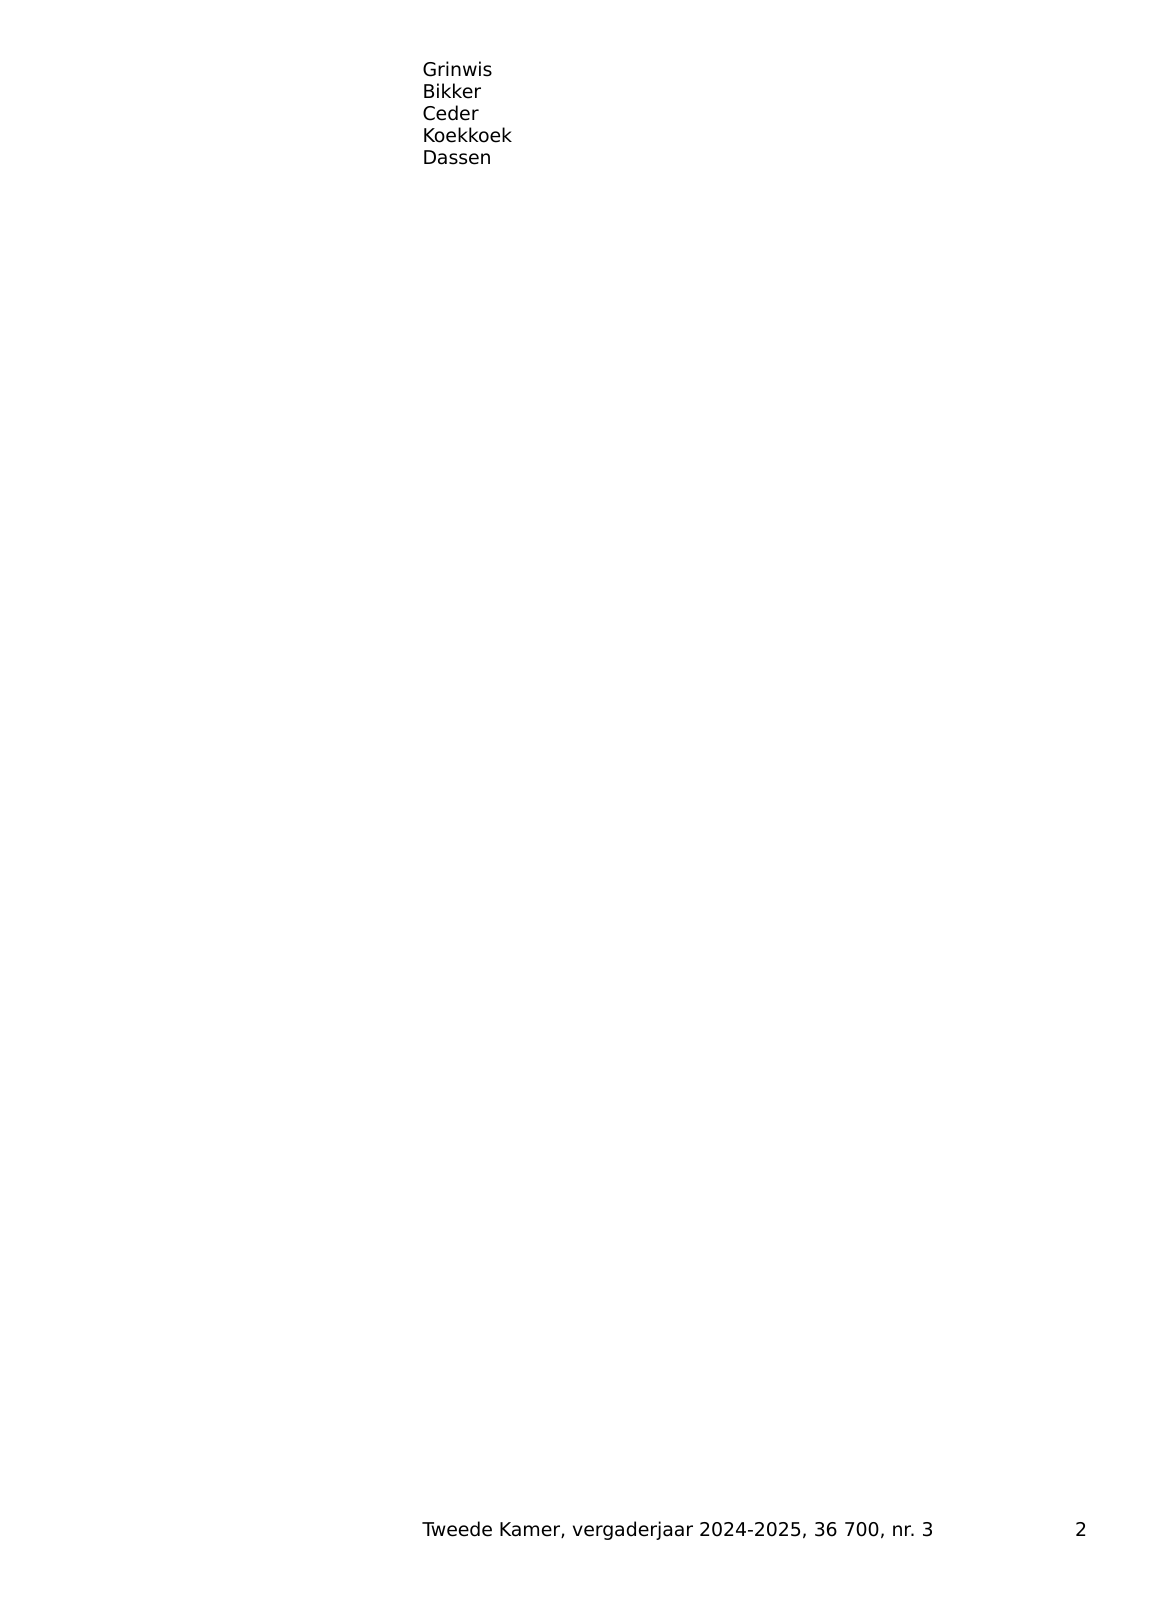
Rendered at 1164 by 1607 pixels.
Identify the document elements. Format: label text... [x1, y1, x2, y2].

text Dassen [422, 147, 1087, 169]
text Ceder [422, 103, 1087, 125]
text Grinwis [422, 59, 1087, 81]
text Bikker [422, 81, 1087, 103]
text Koekkoek [422, 125, 1087, 147]
